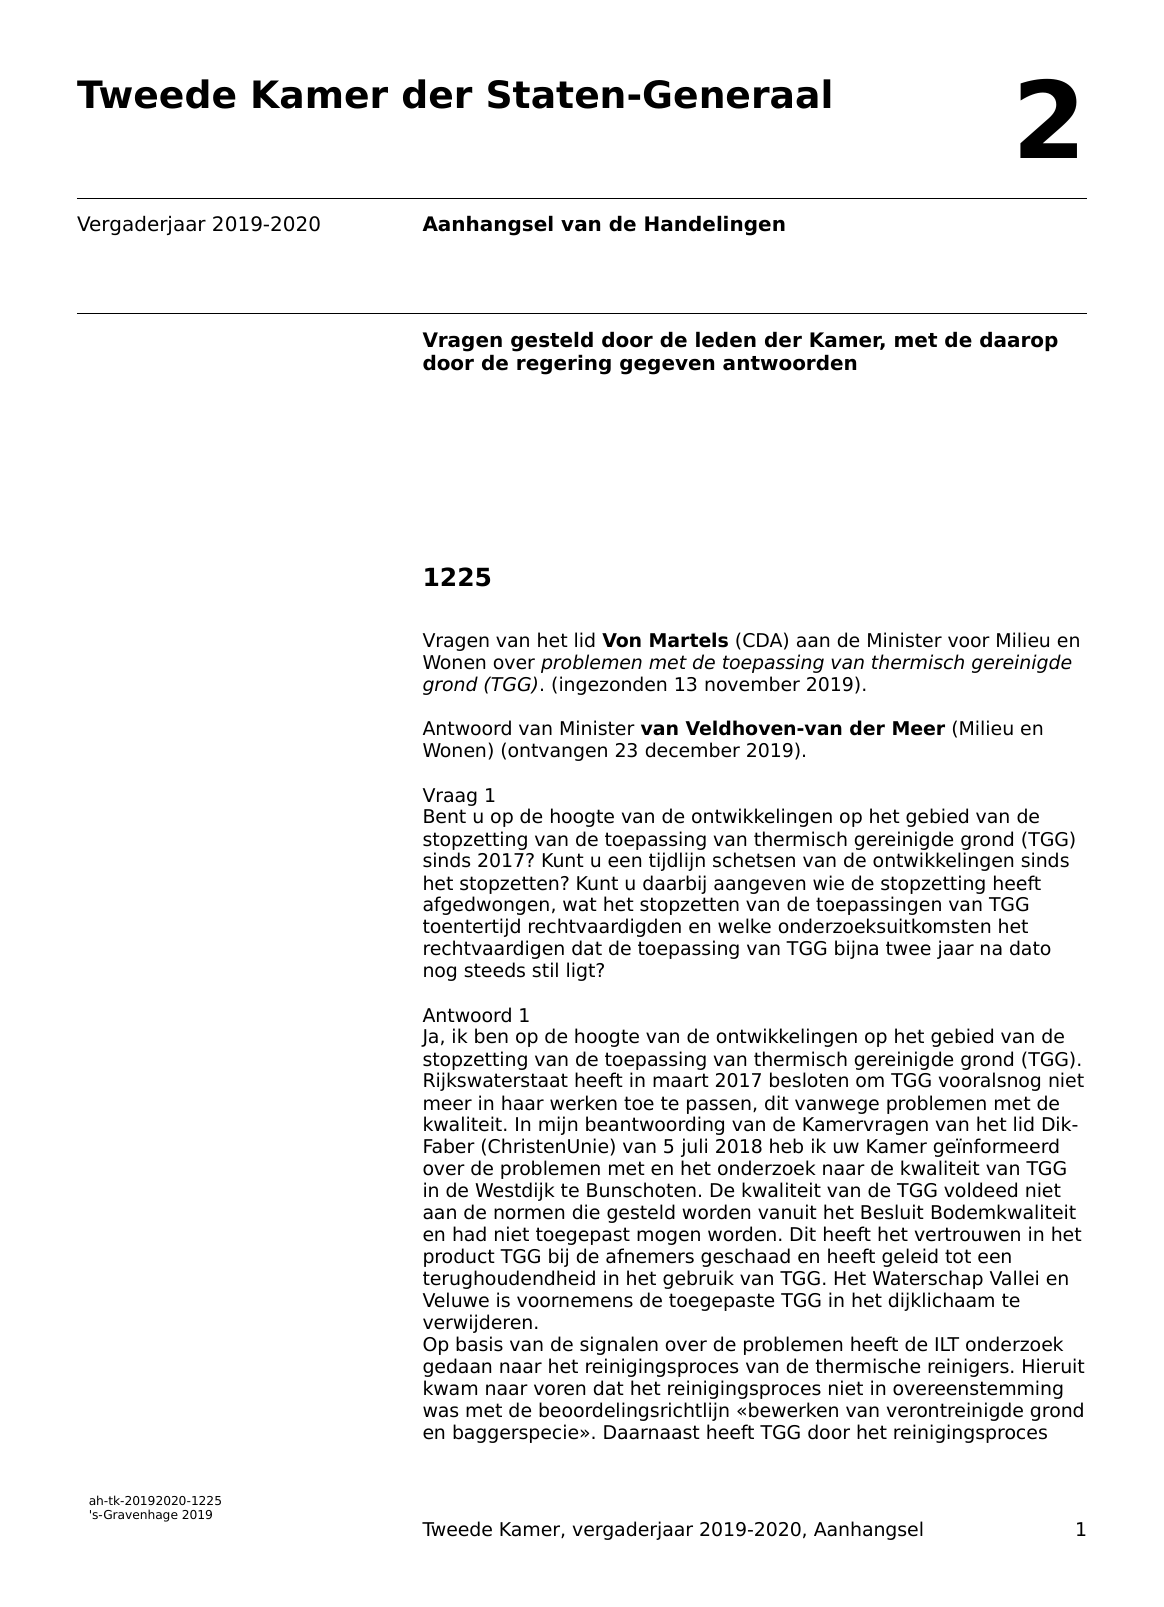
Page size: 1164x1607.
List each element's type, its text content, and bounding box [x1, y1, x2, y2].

text Vragen van het lid Von Martels (CDA) aan de Minister voor Milieu en Wonen over problemen met de toepassing van thermisch gereinigde grond (TGG). (ingezonden 13 november 2019). [422, 630, 1087, 696]
text Op basis van de signalen over de problemen heeft de ILT onderzoek gedaan naar het reinigingsproces van de thermische reinigers. Hieruit kwam naar voren dat het reinigingsproces niet in overeenstemming was met de beoordelingsrichtlijn «bewerken van verontreinigde grond en baggerspecie». Daarnaast heeft TGG door het reinigingsproces [422, 1334, 1087, 1444]
text Vraag 1 [422, 784, 1087, 806]
table_cell Vragen gesteld door de leden der Kamer, met de daarop door de regering gegeven antwoorden [422, 314, 1087, 375]
table_header Tweede Kamer der Staten-Generaal [77, 59, 886, 198]
table_header 2 [886, 59, 1087, 198]
text 1225 [422, 563, 1087, 592]
text Bent u op de hoogte van de ontwikkelingen op het gebied van de stopzetting van de toepassing van thermisch gereinigde grond (TGG) sinds 2017? Kunt u een tijdlijn schetsen van de ontwikkelingen sinds het stopzetten? Kunt u daarbij aangeven wie de stopzetting heeft afgedwongen, wat het stopzetten van de toepassingen van TGG toentertijd rechtvaardigden en welke onderzoeksuitkomsten het rechtvaardigen dat de toepassing van TGG bijna twee jaar na dato nog steeds stil ligt? [422, 806, 1087, 982]
table_cell Aanhangsel van de Handelingen [422, 199, 1087, 313]
table_cell [77, 314, 422, 375]
text 's-Gravenhage 2019 [88, 1508, 323, 1522]
table_cell Vergaderjaar 2019-2020 [77, 199, 422, 313]
text Rijkswaterstaat heeft in maart 2017 besloten om TGG vooralsnog niet meer in haar werken toe te passen, dit vanwege problemen met de kwaliteit. In mijn beantwoording van de Kamervragen van het lid Dik-Faber (ChristenUnie) van 5 juli 2018 heb ik uw Kamer geïnformeerd over de problemen met en het onderzoek naar de kwaliteit van TGG in de Westdijk te Bunschoten. De kwaliteit van de TGG voldeed niet aan de normen die gesteld worden vanuit het Besluit Bodemkwaliteit en had niet toegepast mogen worden. Dit heeft het vertrouwen in het product TGG bij de afnemers geschaad en heeft geleid tot een terughoudendheid in het gebruik van TGG. Het Waterschap Vallei en Veluwe is voornemens de toegepaste TGG in het dijklichaam te verwijderen. [422, 1070, 1087, 1334]
text Ja, ik ben op de hoogte van de ontwikkelingen op het gebied van de stopzetting van de toepassing van thermisch gereinigde grond (TGG). [422, 1026, 1087, 1070]
text Antwoord 1 [422, 1004, 1087, 1026]
text ah-tk-20192020-1225 [88, 1494, 323, 1508]
text Antwoord van Minister van Veldhoven-van der Meer (Milieu en Wonen) (ontvangen 23 december 2019). [422, 718, 1087, 762]
